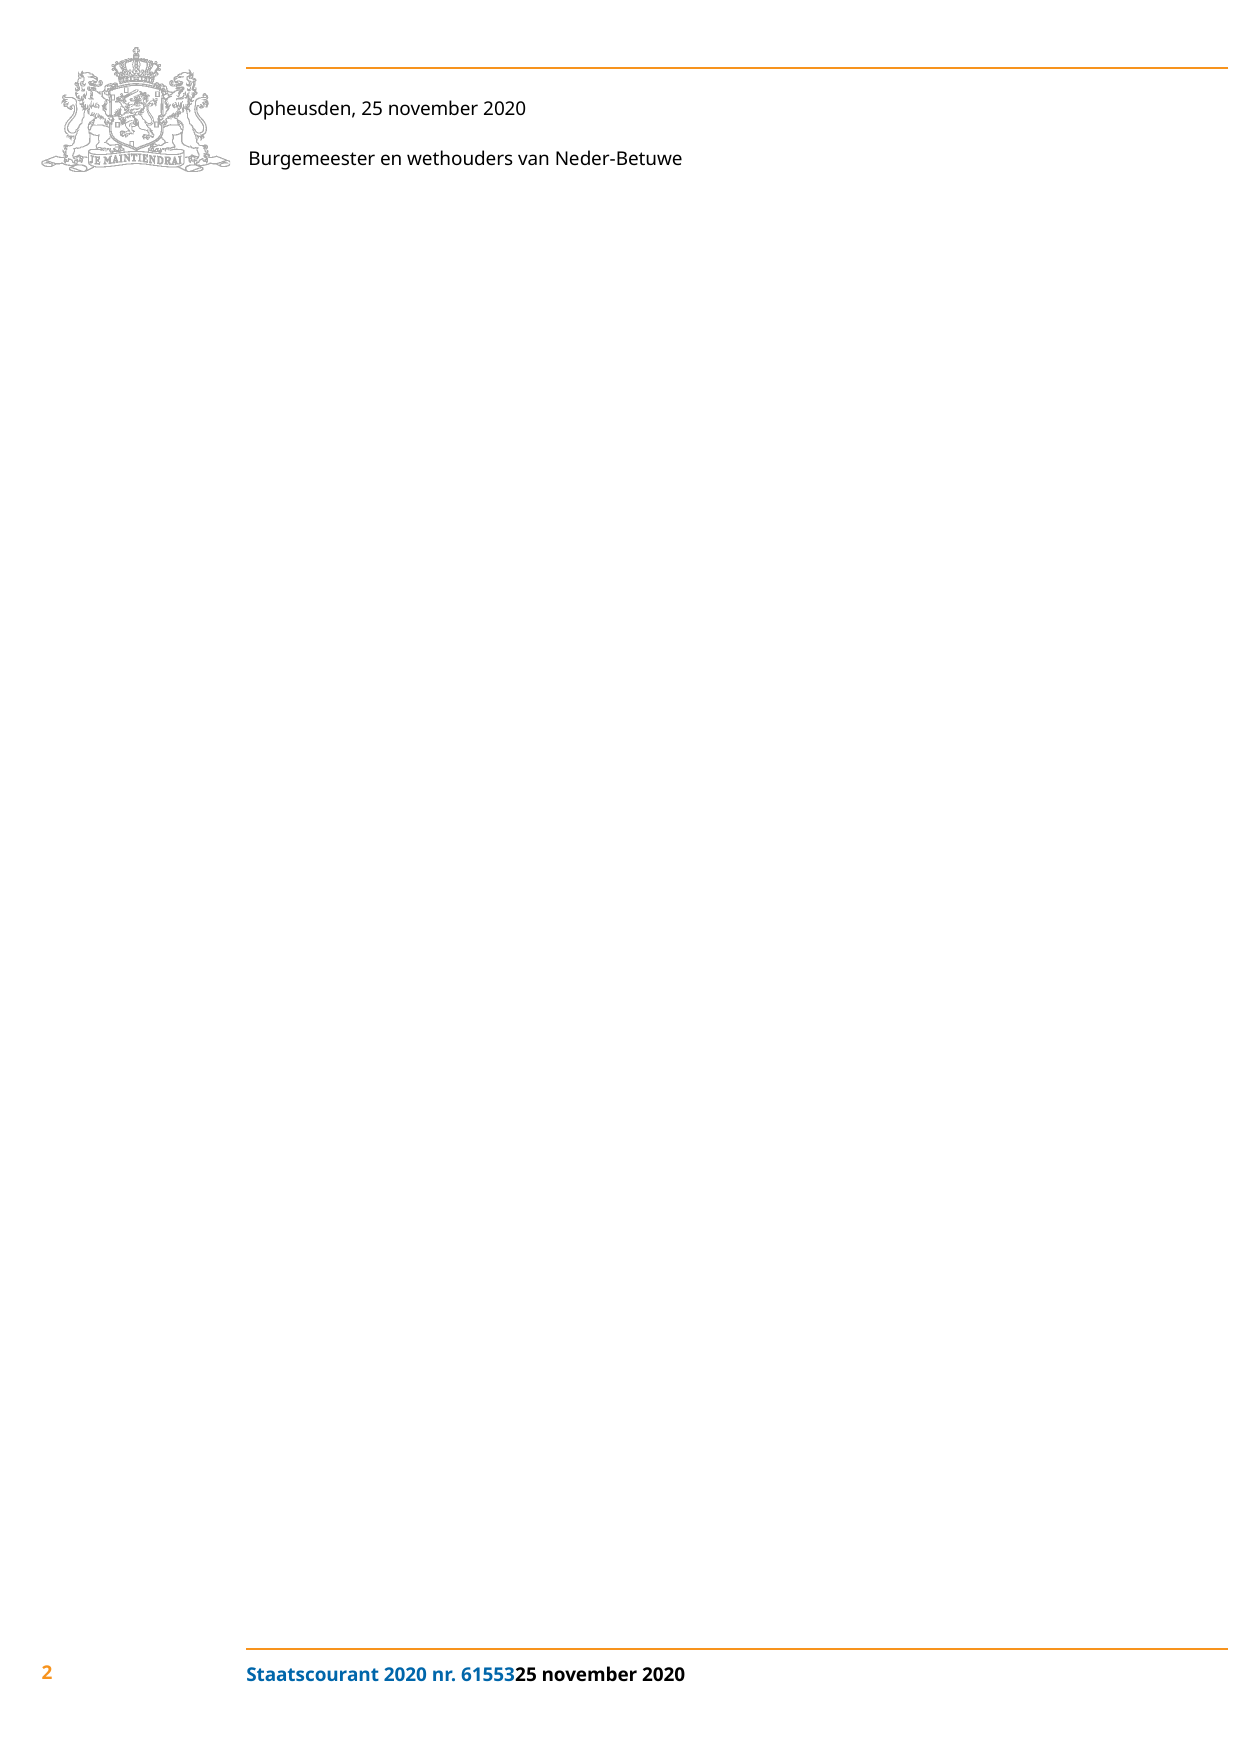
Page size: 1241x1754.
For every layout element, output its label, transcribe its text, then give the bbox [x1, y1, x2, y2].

text Opheusden, 25 november 2020 [248, 95, 1152, 121]
text Burgemeester en wethouders van Neder-Betuwe [248, 145, 1152, 171]
picture [41, 47, 231, 172]
